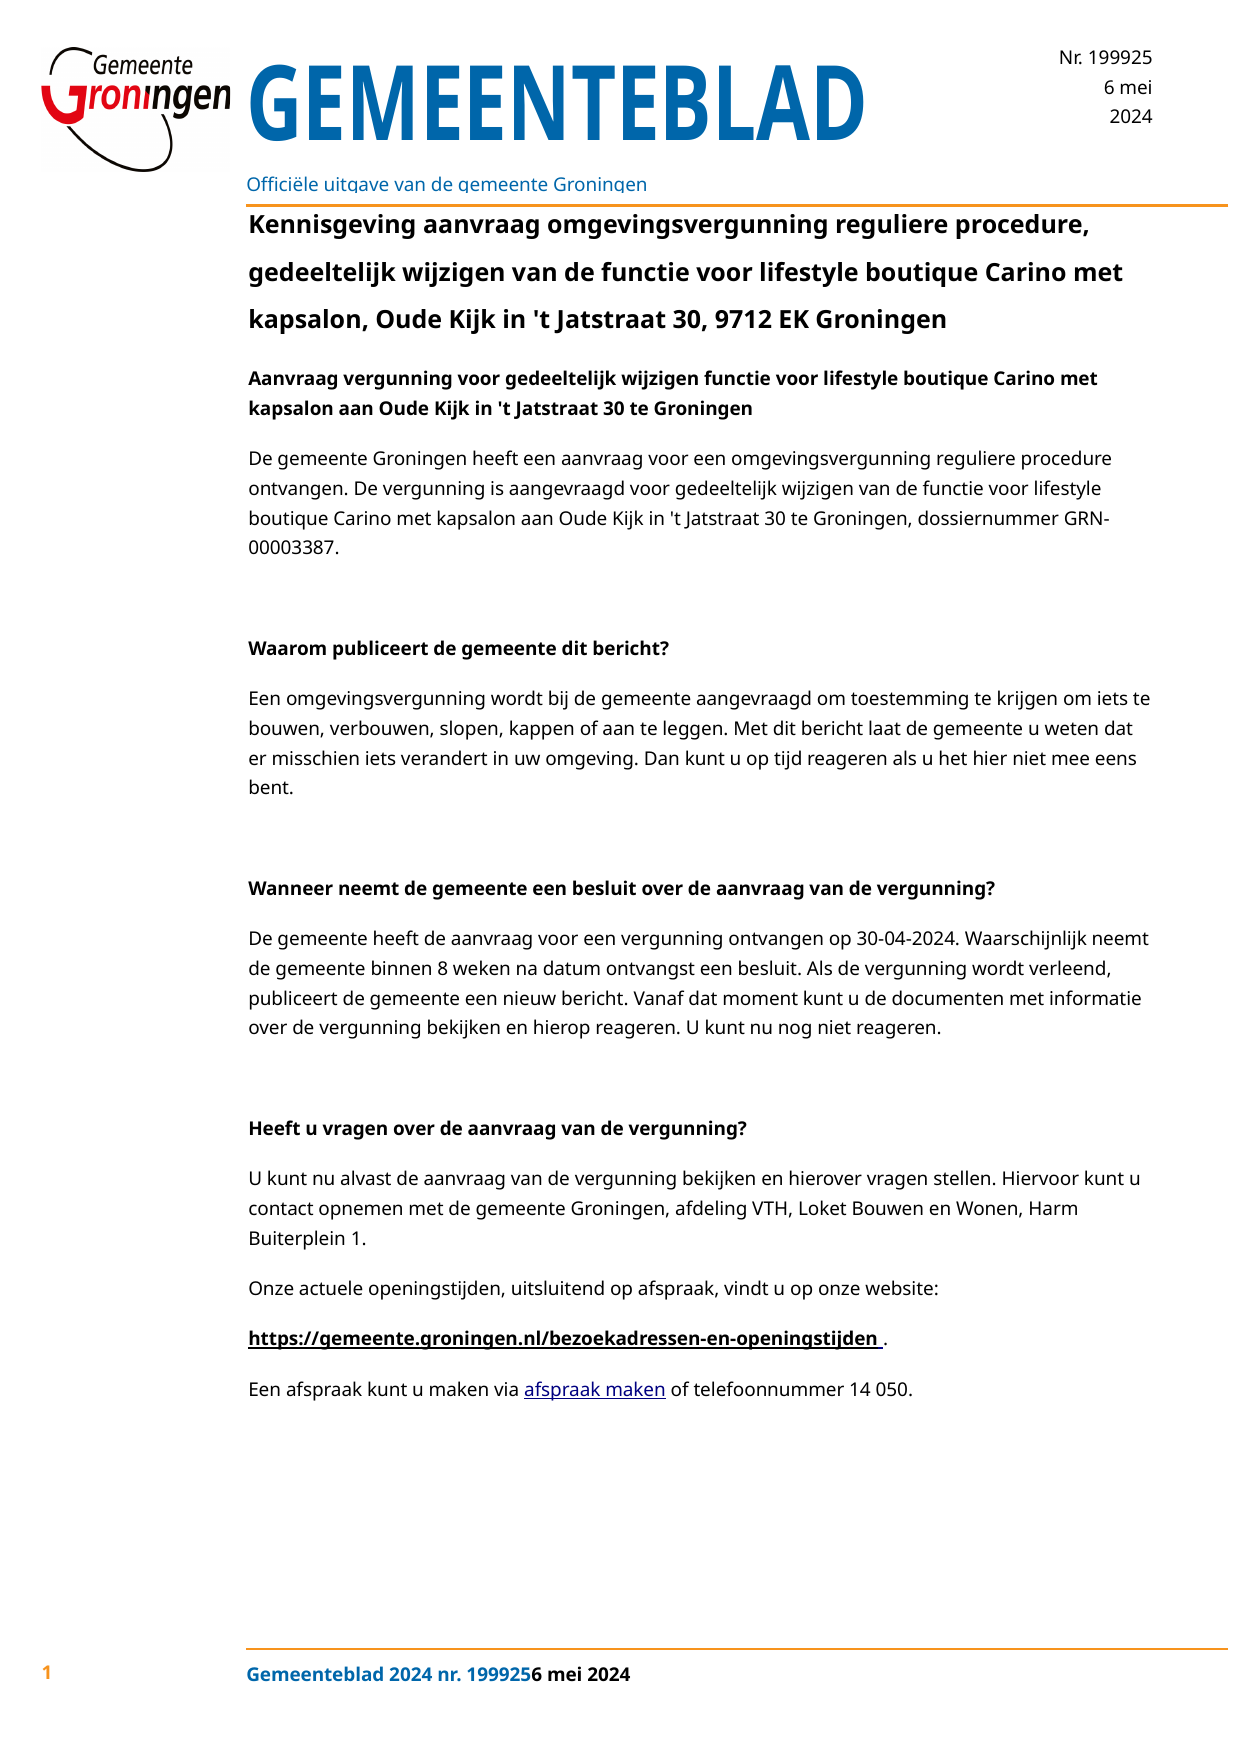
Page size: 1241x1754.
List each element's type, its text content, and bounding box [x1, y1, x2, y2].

text Heeft u vragen over de aanvraag van de vergunning? [248, 1115, 1152, 1141]
text U kunt nu alvast de aanvraag van de vergunning bekijken en hierover vragen stellen. Hiervoor kunt u contact opnemen met de gemeente Groningen, afdeling VTH, Loket Bouwen en Wonen, Harm Buiterplein 1. [248, 1166, 1152, 1250]
text https://gemeente.groningen.nl/bezoekadressen-en-openingstijden . [248, 1326, 1152, 1351]
text Waarom publiceert de gemeente dit bericht? [248, 635, 1152, 661]
text Een omgevingsvergunning wordt bij de gemeente aangevraagd om toestemming te krijgen om iets te bouwen, verbouwen, slopen, kappen of aan te leggen. Met dit bericht laat de gemeente u weten dat er misschien iets verandert in uw omgeving. Dan kunt u op tijd reageren als u het hier niet mee eens bent. [248, 686, 1152, 800]
picture [41, 47, 231, 172]
text De gemeente Groningen heeft een aanvraag voor een omgevingsvergunning reguliere procedure ontvangen. De vergunning is aangevraagd voor gedeeltelijk wijzigen van de functie voor lifestyle boutique Carino met kapsalon aan Oude Kijk in 't Jatstraat 30 te Groningen, dossiernummer GRN-00003387. [248, 446, 1152, 560]
text Wanneer neemt de gemeente een besluit over de aanvraag van de vergunning? [248, 875, 1152, 901]
text De gemeente heeft de aanvraag voor een vergunning ontvangen op 30-04-2024. Waarschijnlijk neemt de gemeente binnen 8 weken na datum ontvangst een besluit. Als de vergunning wordt verleend, publiceert de gemeente een nieuw bericht. Vanaf dat moment kunt u de documenten met informatie over de vergunning bekijken en hierop reageren. U kunt nu nog niet reageren. [248, 926, 1152, 1040]
text Een afspraak kunt u maken via afspraak maken of telefoonnummer 14 050. [248, 1376, 1152, 1402]
text Kennisgeving aanvraag omgevingsvergunning reguliere procedure, gedeeltelijk wijzigen van de functie voor lifestyle boutique Carino met kapsalon, Oude Kijk in 't Jatstraat 30, 9712 EK Groningen [248, 207, 1152, 336]
text Aanvraag vergunning voor gedeeltelijk wijzigen functie voor lifestyle boutique Carino met kapsalon aan Oude Kijk in 't Jatstraat 30 te Groningen [248, 366, 1152, 421]
text Onze actuele openingstijden, uitsluitend op afspraak, vindt u op onze website: [248, 1275, 1152, 1301]
